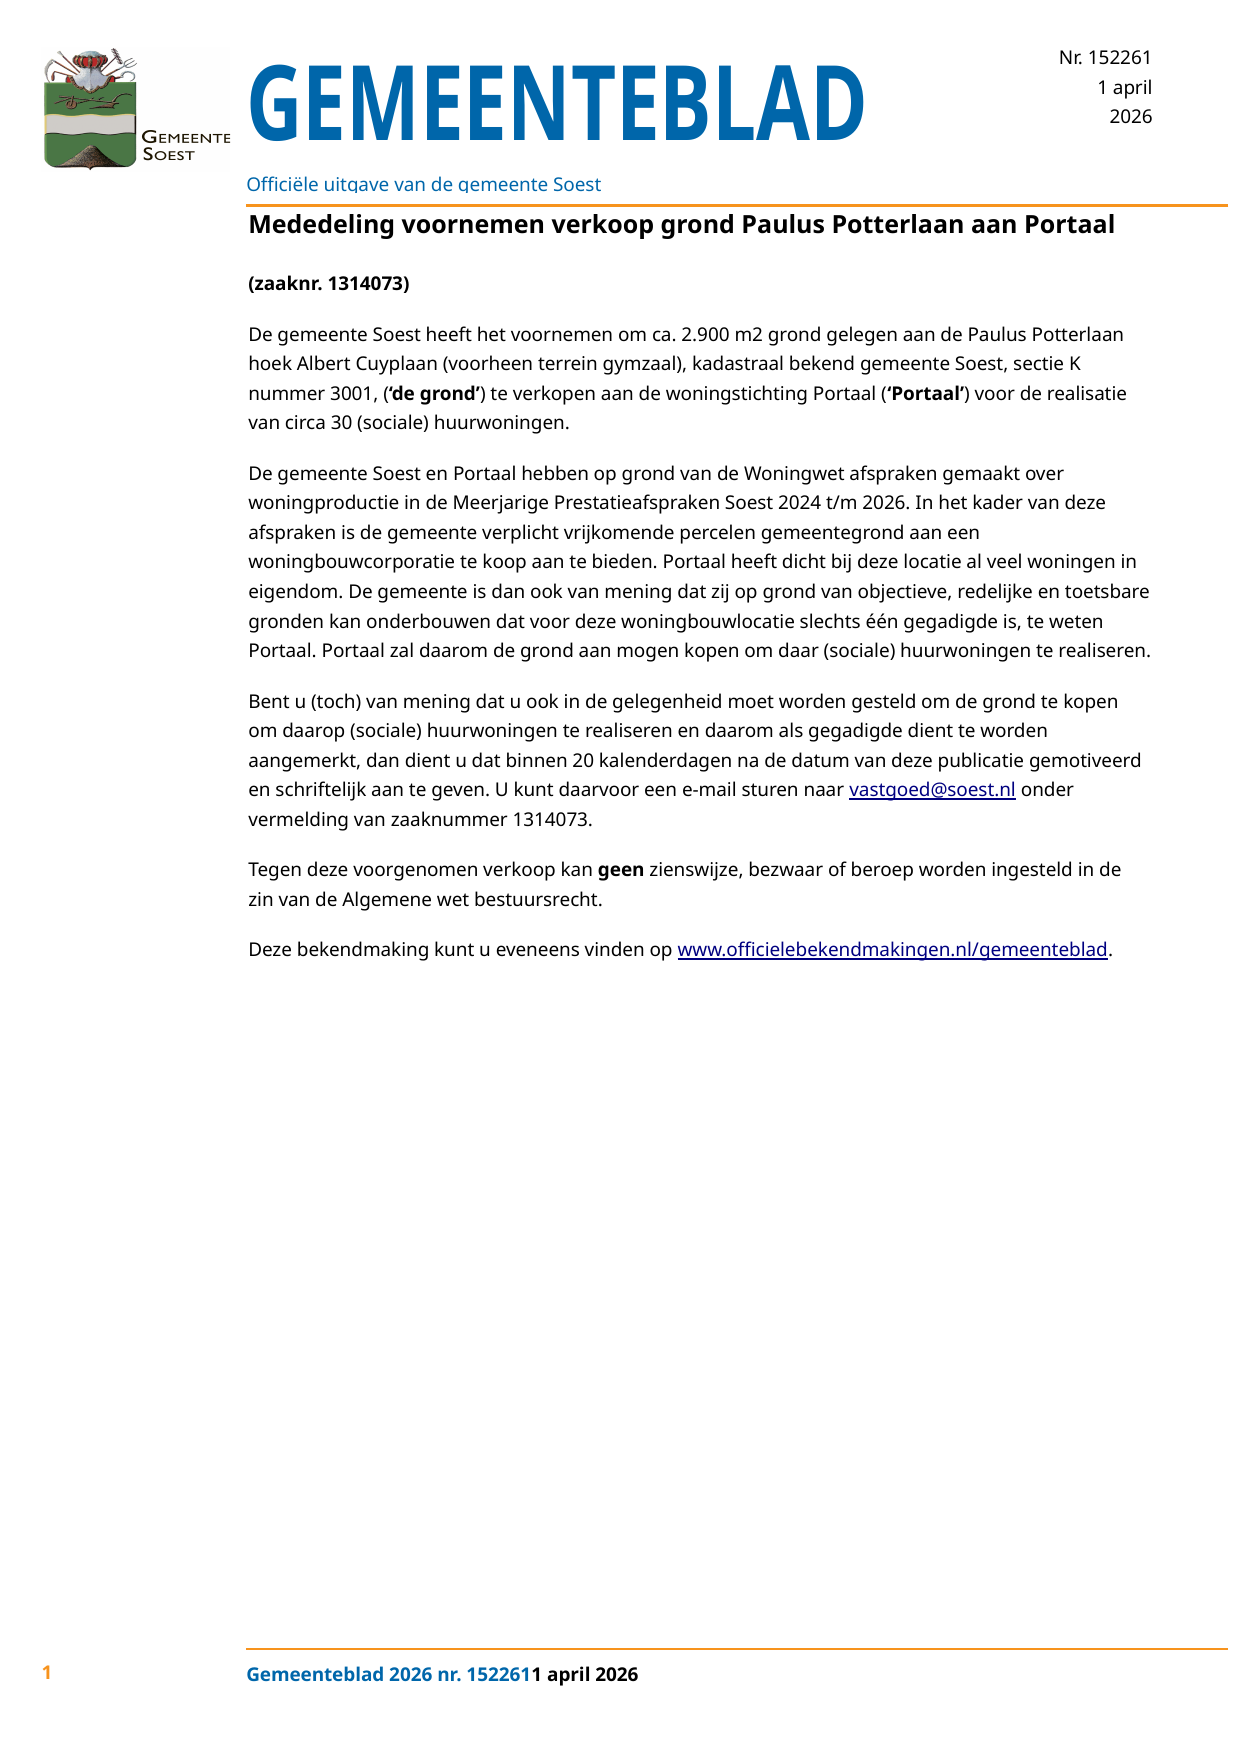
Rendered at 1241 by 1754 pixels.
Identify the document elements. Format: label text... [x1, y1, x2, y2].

text De gemeente Soest en Portaal hebben op grond van de Woningwet afspraken gemaakt over woningproductie in de Meerjarige Prestatieafspraken Soest 2024 t/m 2026. In het kader van deze afspraken is de gemeente verplicht vrijkomende percelen gemeentegrond aan een woningbouwcorporatie te koop aan te bieden. Portaal heeft dicht bij deze locatie al veel woningen in eigendom. De gemeente is dan ook van mening dat zij op grond van objectieve, redelijke en toetsbare gronden kan onderbouwen dat voor deze woningbouwlocatie slechts één gegadigde is, te weten Portaal. Portaal zal daarom de grond aan mogen kopen om daar (sociale) huurwoningen te realiseren. [248, 460, 1152, 663]
text (zaaknr. 1314073) [248, 270, 1152, 296]
text Mededeling voornemen verkoop grond Paulus Potterlaan aan Portaal [248, 207, 1152, 241]
text Tegen deze voorgenomen verkoop kan geen zienswijze, bezwaar of beroep worden ingesteld in de zin van de Algemene wet bestuursrecht. [248, 857, 1152, 912]
text Bent u (toch) van mening dat u ook in de gelegenheid moet worden gesteld om de grond te kopen om daarop (sociale) huurwoningen te realiseren en daarom als gegadigde dient te worden aangemerkt, dan dient u dat binnen 20 kalenderdagen na de datum van deze publicatie gemotiveerd en schriftelijk aan te geven. U kunt daarvoor een e-mail sturen naar vastgoed@soest.nl onder vermelding van zaaknummer 1314073. [248, 688, 1152, 832]
picture [41, 47, 231, 172]
text Deze bekendmaking kunt u eveneens vinden op www.officielebekendmakingen.nl/gemeenteblad. [248, 937, 1152, 962]
text De gemeente Soest heeft het voornemen om ca. 2.900 m2 grond gelegen aan de Paulus Potterlaan hoek Albert Cuyplaan (voorheen terrein gymzaal), kadastraal bekend gemeente Soest, sectie K nummer 3001, (‘de grond’) te verkopen aan de woningstichting Portaal (‘Portaal’) voor de realisatie van circa 30 (sociale) huurwoningen. [248, 321, 1152, 435]
